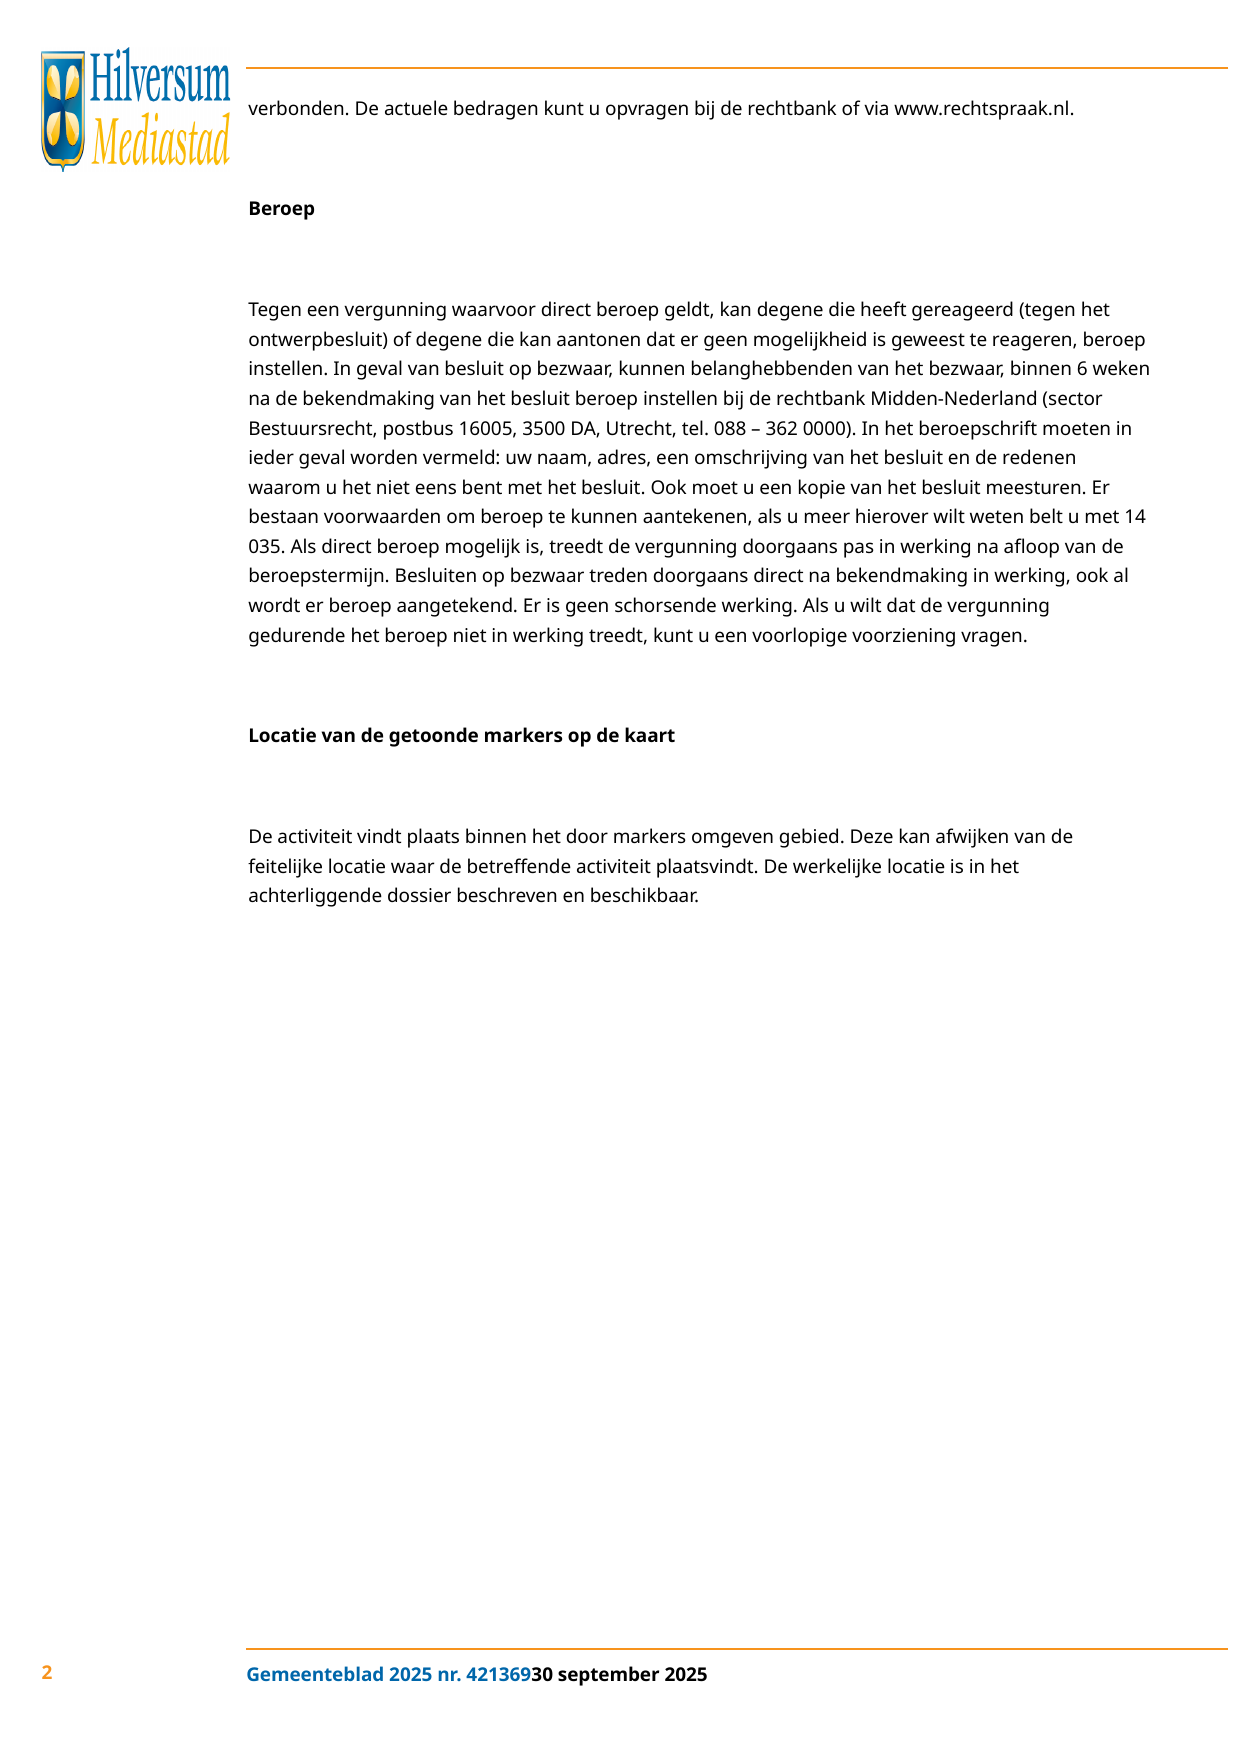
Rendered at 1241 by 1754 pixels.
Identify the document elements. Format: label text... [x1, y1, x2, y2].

text Beroep [248, 196, 1152, 221]
text Tegen een vergunning waarvoor direct beroep geldt, kan degene die heeft gereageerd (tegen het ontwerpbesluit) of degene die kan aantonen dat er geen mogelijkheid is geweest te reageren, beroep instellen. In geval van besluit op bezwaar, kunnen belanghebbenden van het bezwaar, binnen 6 weken na de bekendmaking van het besluit beroep instellen bij de rechtbank Midden-Nederland (sector Bestuursrecht, postbus 16005, 3500 DA, Utrecht, tel. 088 – 362 0000). In het beroepschrift moeten in ieder geval worden vermeld: uw naam, adres, een omschrijving van het besluit en de redenen waarom u het niet eens bent met het besluit. Ook moet u een kopie van het besluit meesturen. Er bestaan voorwaarden om beroep te kunnen aantekenen, als u meer hierover wilt weten belt u met 14 035. Als direct beroep mogelijk is, treedt de vergunning doorgaans pas in werking na afloop van de beroepstermijn. Besluiten op bezwaar treden doorgaans direct na bekendmaking in werking, ook al wordt er beroep aangetekend. Er is geen schorsende werking. Als u wilt dat de vergunning gedurende het beroep niet in werking treedt, kunt u een voorlopige voorziening vragen. [248, 296, 1152, 648]
picture [41, 47, 231, 172]
text Locatie van de getoonde markers op de kaart [248, 723, 1152, 748]
text verbonden. De actuele bedragen kunt u opvragen bij de rechtbank of via www.rechtspraak.nl. [248, 95, 1152, 121]
text De activiteit vindt plaats binnen het door markers omgeven gebied. Deze kan afwijken van de feitelijke locatie waar de betreffende activiteit plaatsvindt. De werkelijke locatie is in het achterliggende dossier beschreven en beschikbaar. [248, 823, 1152, 908]
